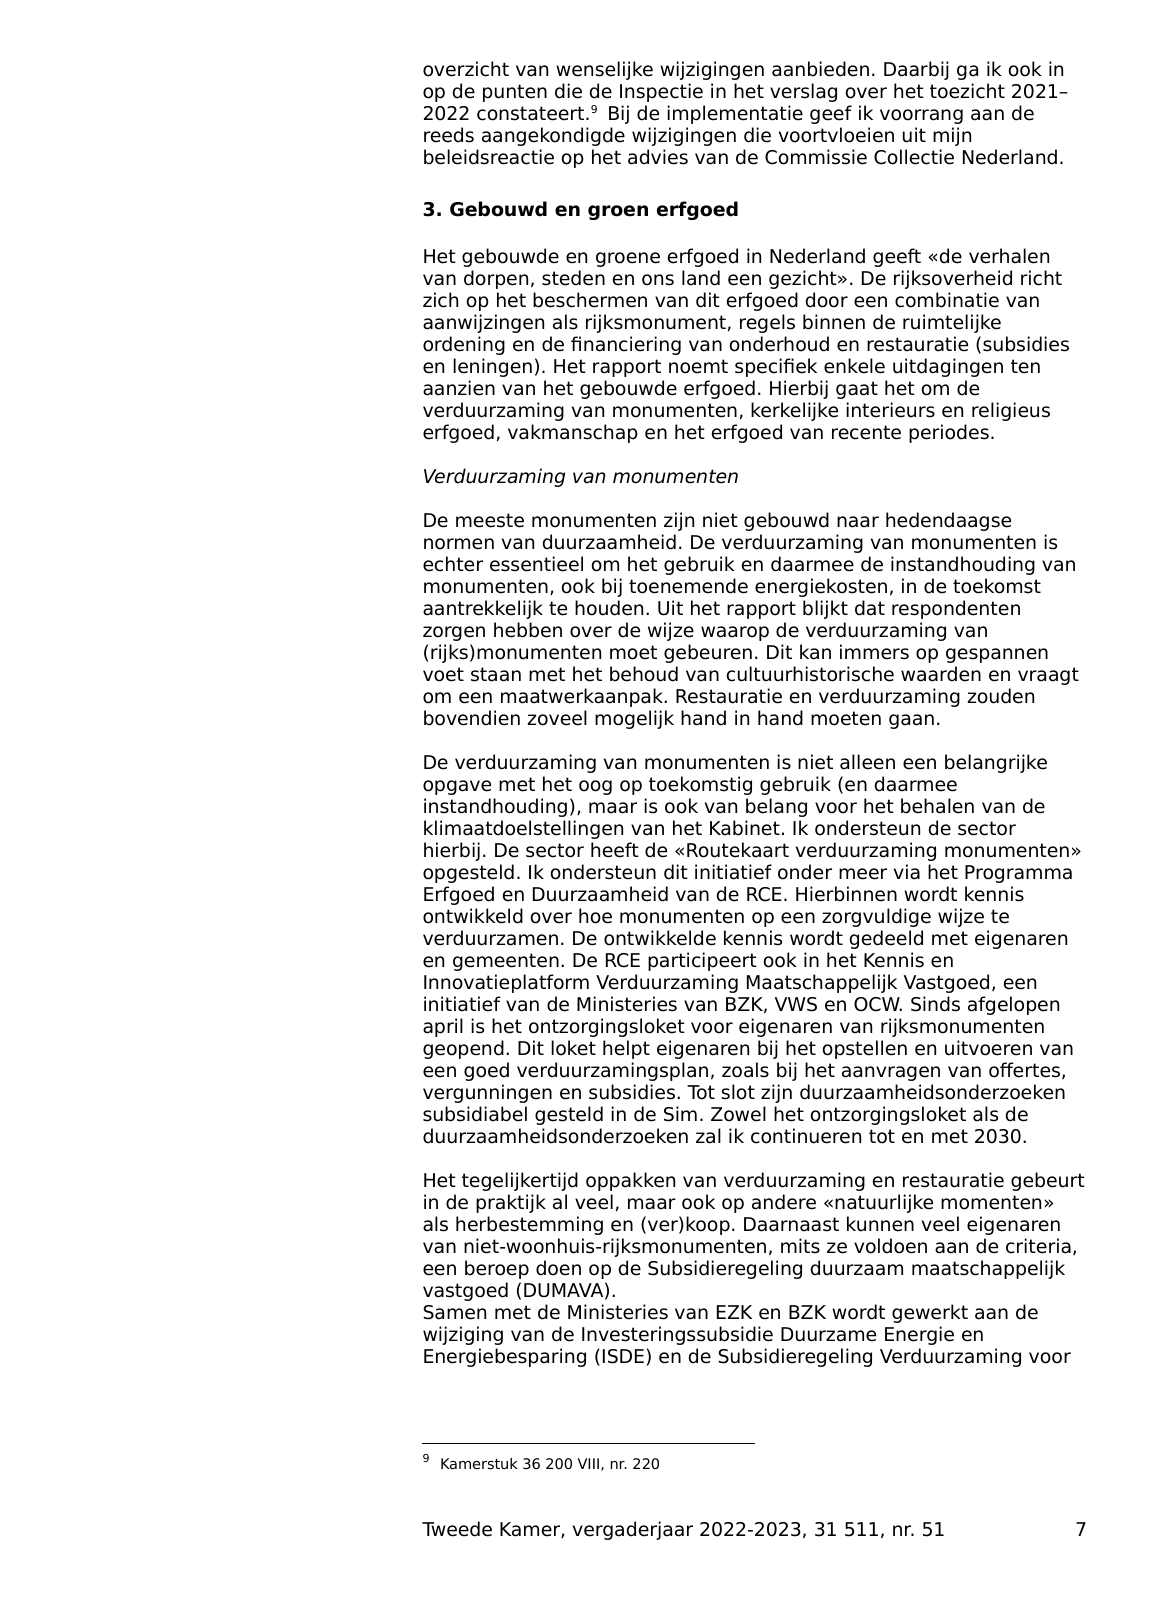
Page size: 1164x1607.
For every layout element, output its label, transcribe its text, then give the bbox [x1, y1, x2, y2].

text De verduurzaming van monumenten is niet alleen een belangrijke opgave met het oog op toekomstig gebruik (en daarmee instandhouding), maar is ook van belang voor het behalen van de klimaatdoelstellingen van het Kabinet. Ik ondersteun de sector hierbij. De sector heeft de «Routekaart verduurzaming monumenten» opgesteld. Ik ondersteun dit initiatief onder meer via het Programma Erfgoed en Duurzaamheid van de RCE. Hierbinnen wordt kennis ontwikkeld over hoe monumenten op een zorgvuldige wijze te verduurzamen. De ontwikkelde kennis wordt gedeeld met eigenaren en gemeenten. De RCE participeert ook in het Kennis en Innovatieplatform Verduurzaming Maatschappelijk Vastgoed, een initiatief van de Ministeries van BZK, VWS en OCW. Sinds afgelopen april is het ontzorgingsloket voor eigenaren van rijksmonumenten geopend. Dit loket helpt eigenaren bij het opstellen en uitvoeren van een goed verduurzamingsplan, zoals bij het aanvragen van offertes, vergunningen en subsidies. Tot slot zijn duurzaamheidsonderzoeken subsidiabel gesteld in de Sim. Zowel het ontzorgingsloket als de duurzaamheidsonderzoeken zal ik continueren tot en met 2030. [422, 752, 1087, 1148]
text Samen met de Ministeries van EZK en BZK wordt gewerkt aan de wijziging van de Investeringssubsidie Duurzame Energie en Energiebesparing (ISDE) en de Subsidieregeling Verduurzaming voor [422, 1302, 1087, 1368]
subtitle Verduurzaming van monumenten [422, 466, 1087, 488]
text Kamerstuk 36 200 VIII, nr. 220 [422, 1452, 1087, 1474]
subtitle 3. Gebouwd en groen erfgoed [422, 199, 1087, 221]
text overzicht van wenselijke wijzigingen aanbieden. Daarbij ga ik ook in op de punten die de Inspectie in het verslag over het toezicht 2021–2022 constateert. Bij de implementatie geef ik voorrang aan de reeds aangekondigde wijzigingen die voortvloeien uit mijn beleidsreactie op het advies van de Commissie Collectie Nederland. [422, 59, 1087, 169]
text Het tegelijkertijd oppakken van verduurzaming en restauratie gebeurt in de praktijk al veel, maar ook op andere «natuurlijke momenten» als herbestemming en (ver)koop. Daarnaast kunnen veel eigenaren van niet-woonhuis-rijksmonumenten, mits ze voldoen aan de criteria, een beroep doen op de Subsidieregeling duurzaam maatschappelijk vastgoed (DUMAVA). [422, 1170, 1087, 1302]
text Het gebouwde en groene erfgoed in Nederland geeft «de verhalen van dorpen, steden en ons land een gezicht». De rijksoverheid richt zich op het beschermen van dit erfgoed door een combinatie van aanwijzingen als rijksmonument, regels binnen de ruimtelijke ordening en de financiering van onderhoud en restauratie (subsidies en leningen). Het rapport noemt specifiek enkele uitdagingen ten aanzien van het gebouwde erfgoed. Hierbij gaat het om de verduurzaming van monumenten, kerkelijke interieurs en religieus erfgoed, vakmanschap en het erfgoed van recente periodes. [422, 246, 1087, 444]
text De meeste monumenten zijn niet gebouwd naar hedendaagse normen van duurzaamheid. De verduurzaming van monumenten is echter essentieel om het gebruik en daarmee de instandhouding van monumenten, ook bij toenemende energiekosten, in de toekomst aantrekkelijk te houden. Uit het rapport blijkt dat respondenten zorgen hebben over de wijze waarop de verduurzaming van (rijks)monumenten moet gebeuren. Dit kan immers op gespannen voet staan met het behoud van cultuurhistorische waarden en vraagt om een maatwerkaanpak. Restauratie en verduurzaming zouden bovendien zoveel mogelijk hand in hand moeten gaan. [422, 510, 1087, 730]
